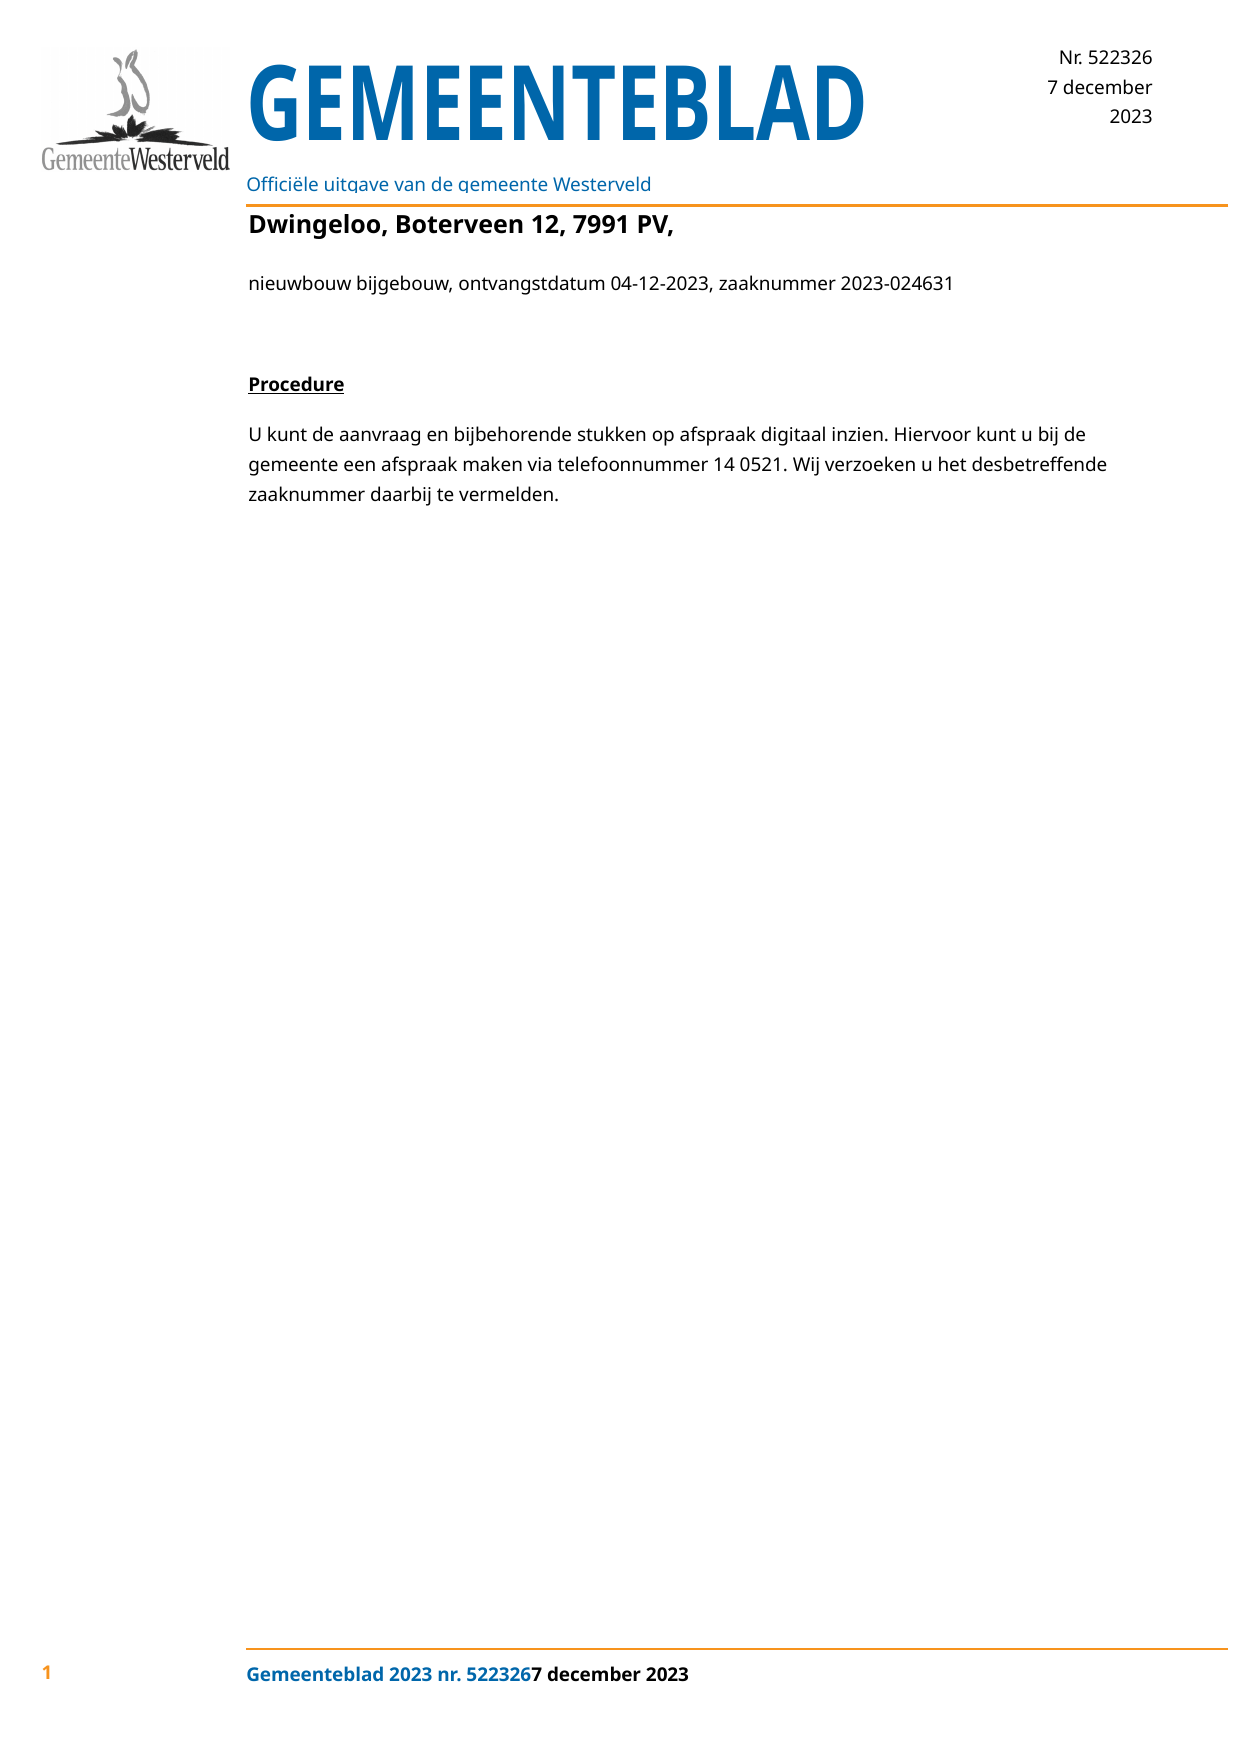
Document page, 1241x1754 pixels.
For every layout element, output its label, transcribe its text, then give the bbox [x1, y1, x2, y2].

picture [41, 47, 231, 172]
text nieuwbouw bijgebouw, ontvangstdatum 04-12-2023, zaaknummer 2023-024631 [248, 270, 1152, 296]
text Dwingeloo, Boterveen 12, 7991 PV, [248, 207, 1152, 241]
text U kunt de aanvraag en bijbehorende stukken op afspraak digitaal inzien. Hiervoor kunt u bij de gemeente een afspraak maken via telefoonnummer 14 0521. Wij verzoeken u het desbetreffende zaaknummer daarbij te vermelden. [248, 422, 1152, 506]
text Procedure [248, 371, 1152, 397]
